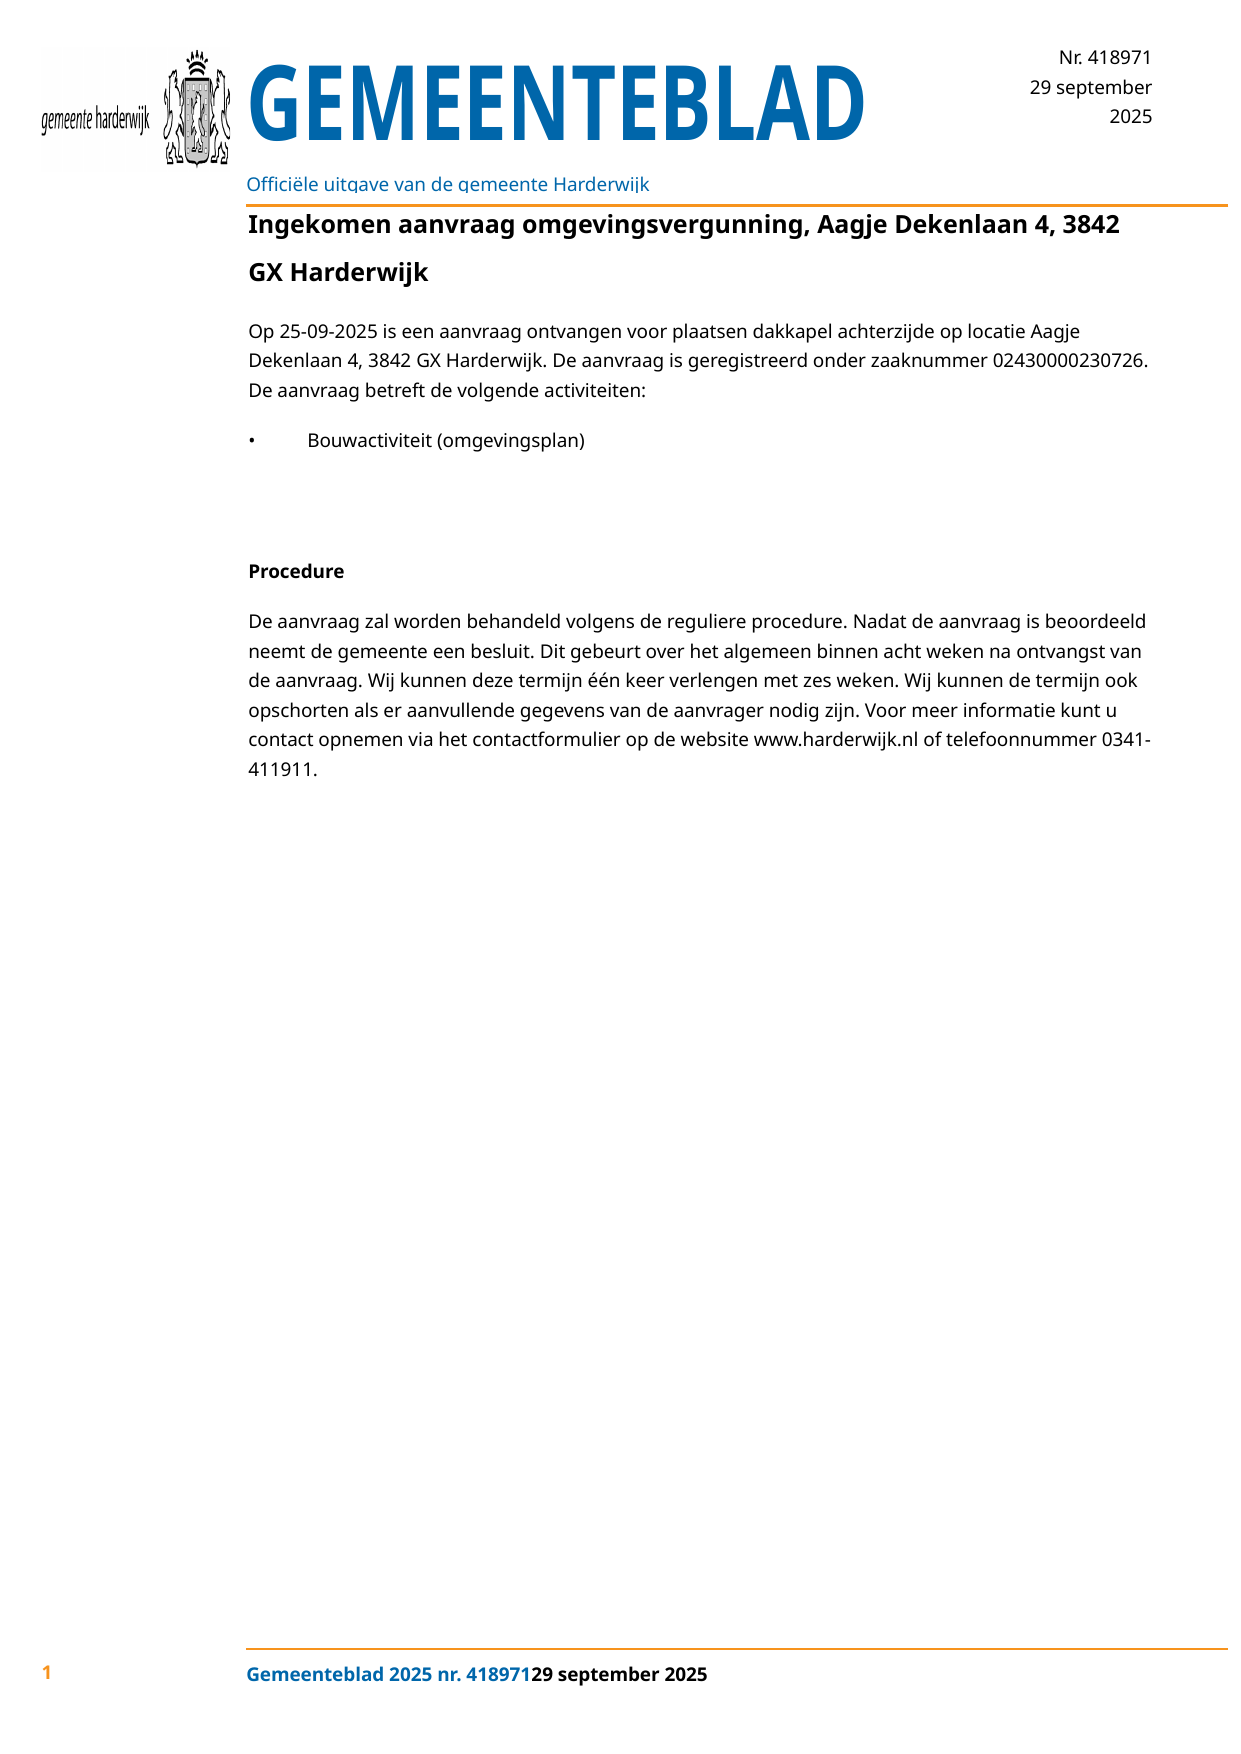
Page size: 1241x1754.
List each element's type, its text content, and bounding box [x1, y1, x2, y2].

picture [41, 47, 231, 172]
text Ingekomen aanvraag omgevingsvergunning, Aagje Dekenlaan 4, 3842 GX Harderwijk [248, 207, 1152, 288]
list Bouwactiviteit (omgevingsplan) [248, 427, 1152, 453]
text Op 25-09-2025 is een aanvraag ontvangen voor plaatsen dakkapel achterzijde op locatie Aagje Dekenlaan 4, 3842 GX Harderwijk. De aanvraag is geregistreerd onder zaaknummer 02430000230726. De aanvraag betreft de volgende activiteiten: [248, 318, 1152, 403]
text De aanvraag zal worden behandeld volgens de reguliere procedure. Nadat de aanvraag is beoordeeld neemt de gemeente een besluit. Dit gebeurt over het algemeen binnen acht weken na ontvangst van de aanvraag. Wij kunnen deze termijn één keer verlengen met zes weken. Wij kunnen de termijn ook opschorten als er aanvullende gegevens van de aanvrager nodig zijn. Voor meer informatie kunt u contact opnemen via het contactformulier op de website www.harderwijk.nl of telefoonnummer 0341-411911. [248, 608, 1152, 782]
text Procedure [248, 558, 1152, 584]
